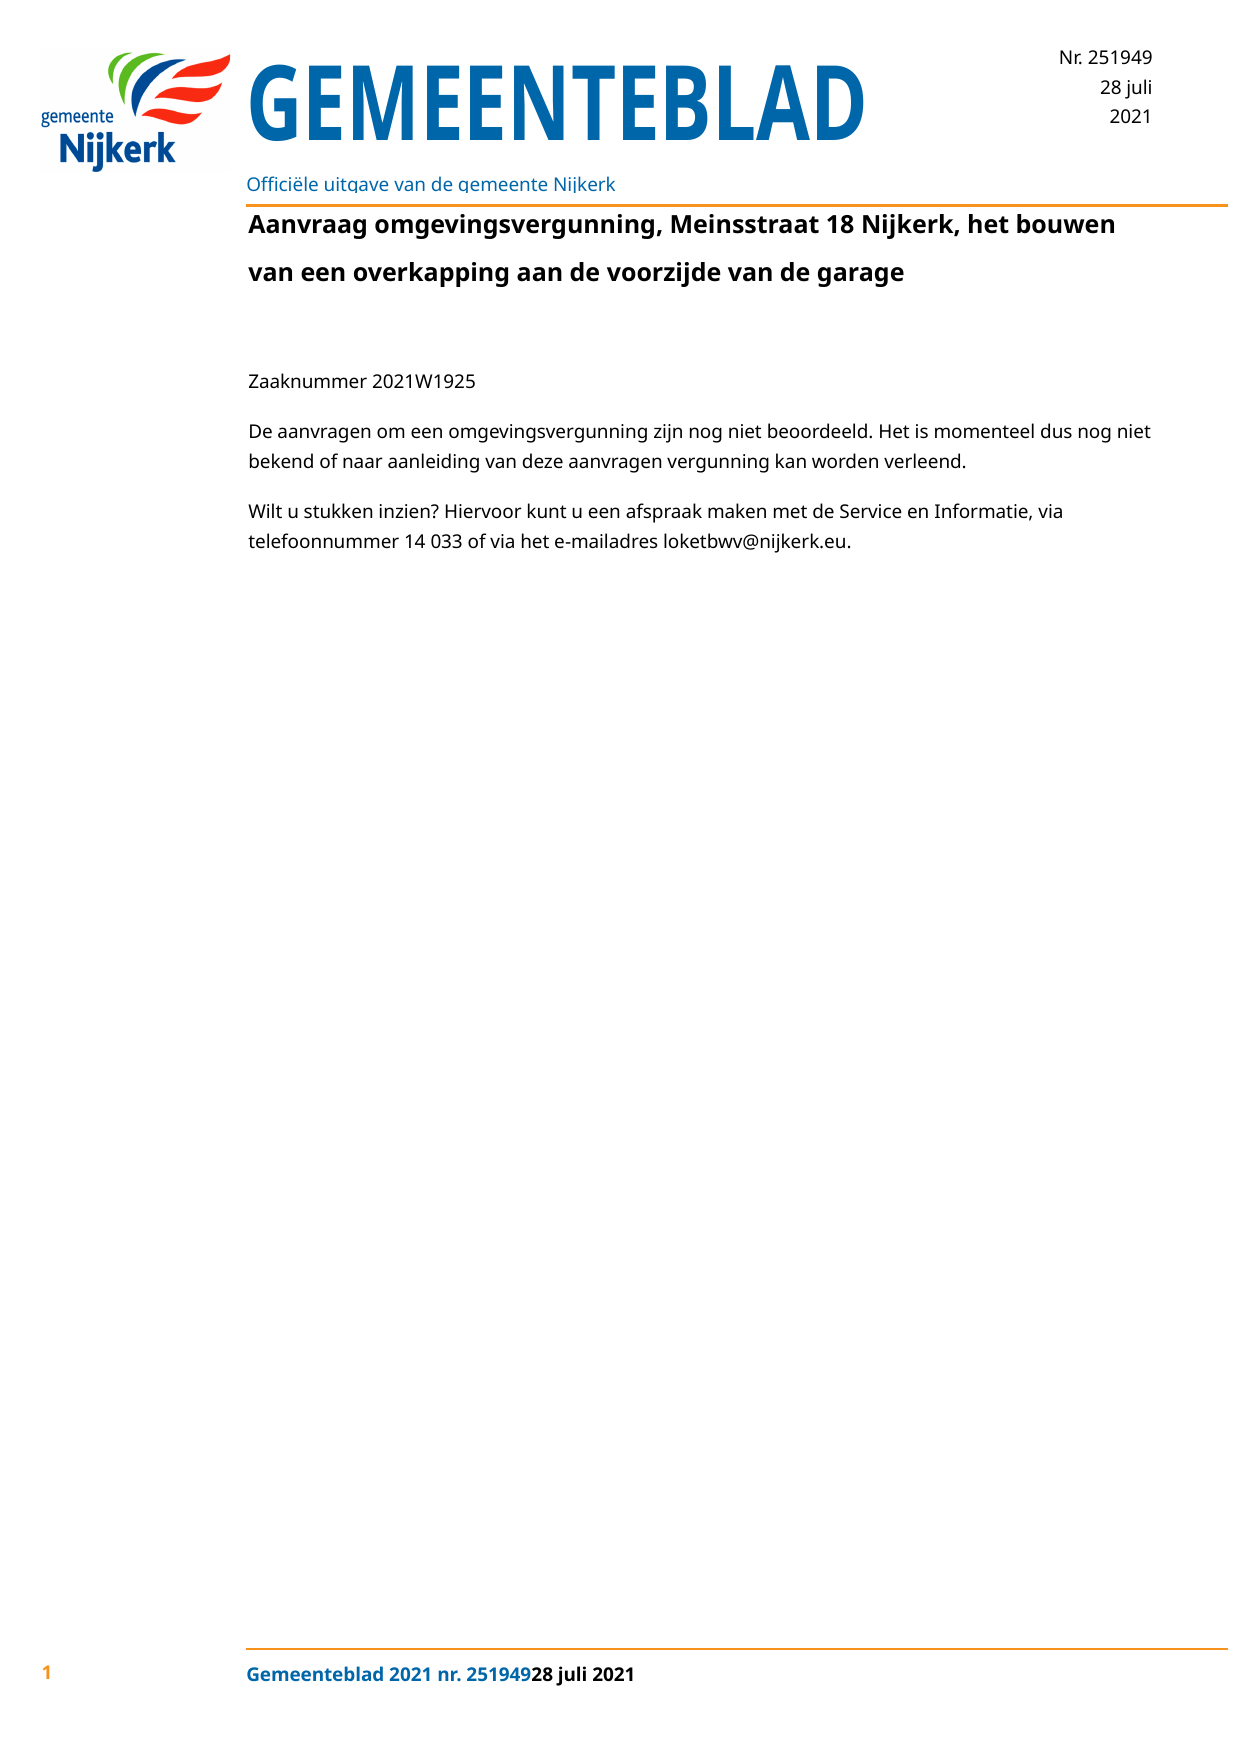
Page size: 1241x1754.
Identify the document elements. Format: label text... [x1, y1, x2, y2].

text Wilt u stukken inzien? Hiervoor kunt u een afspraak maken met de Service en Informatie, via telefoonnummer 14 033 of via het e-mailadres loketbwv@nijkerk.eu. [248, 499, 1152, 554]
text De aanvragen om een omgevingsvergunning zijn nog niet beoordeeld. Het is momenteel dus nog niet bekend of naar aanleiding van deze aanvragen vergunning kan worden verleend. [248, 419, 1152, 474]
picture [41, 47, 231, 172]
text Zaaknummer 2021W1925 [248, 368, 1152, 394]
text Aanvraag omgevingsvergunning, Meinsstraat 18 Nijkerk, het bouwen van een overkapping aan de voorzijde van de garage [248, 207, 1152, 288]
